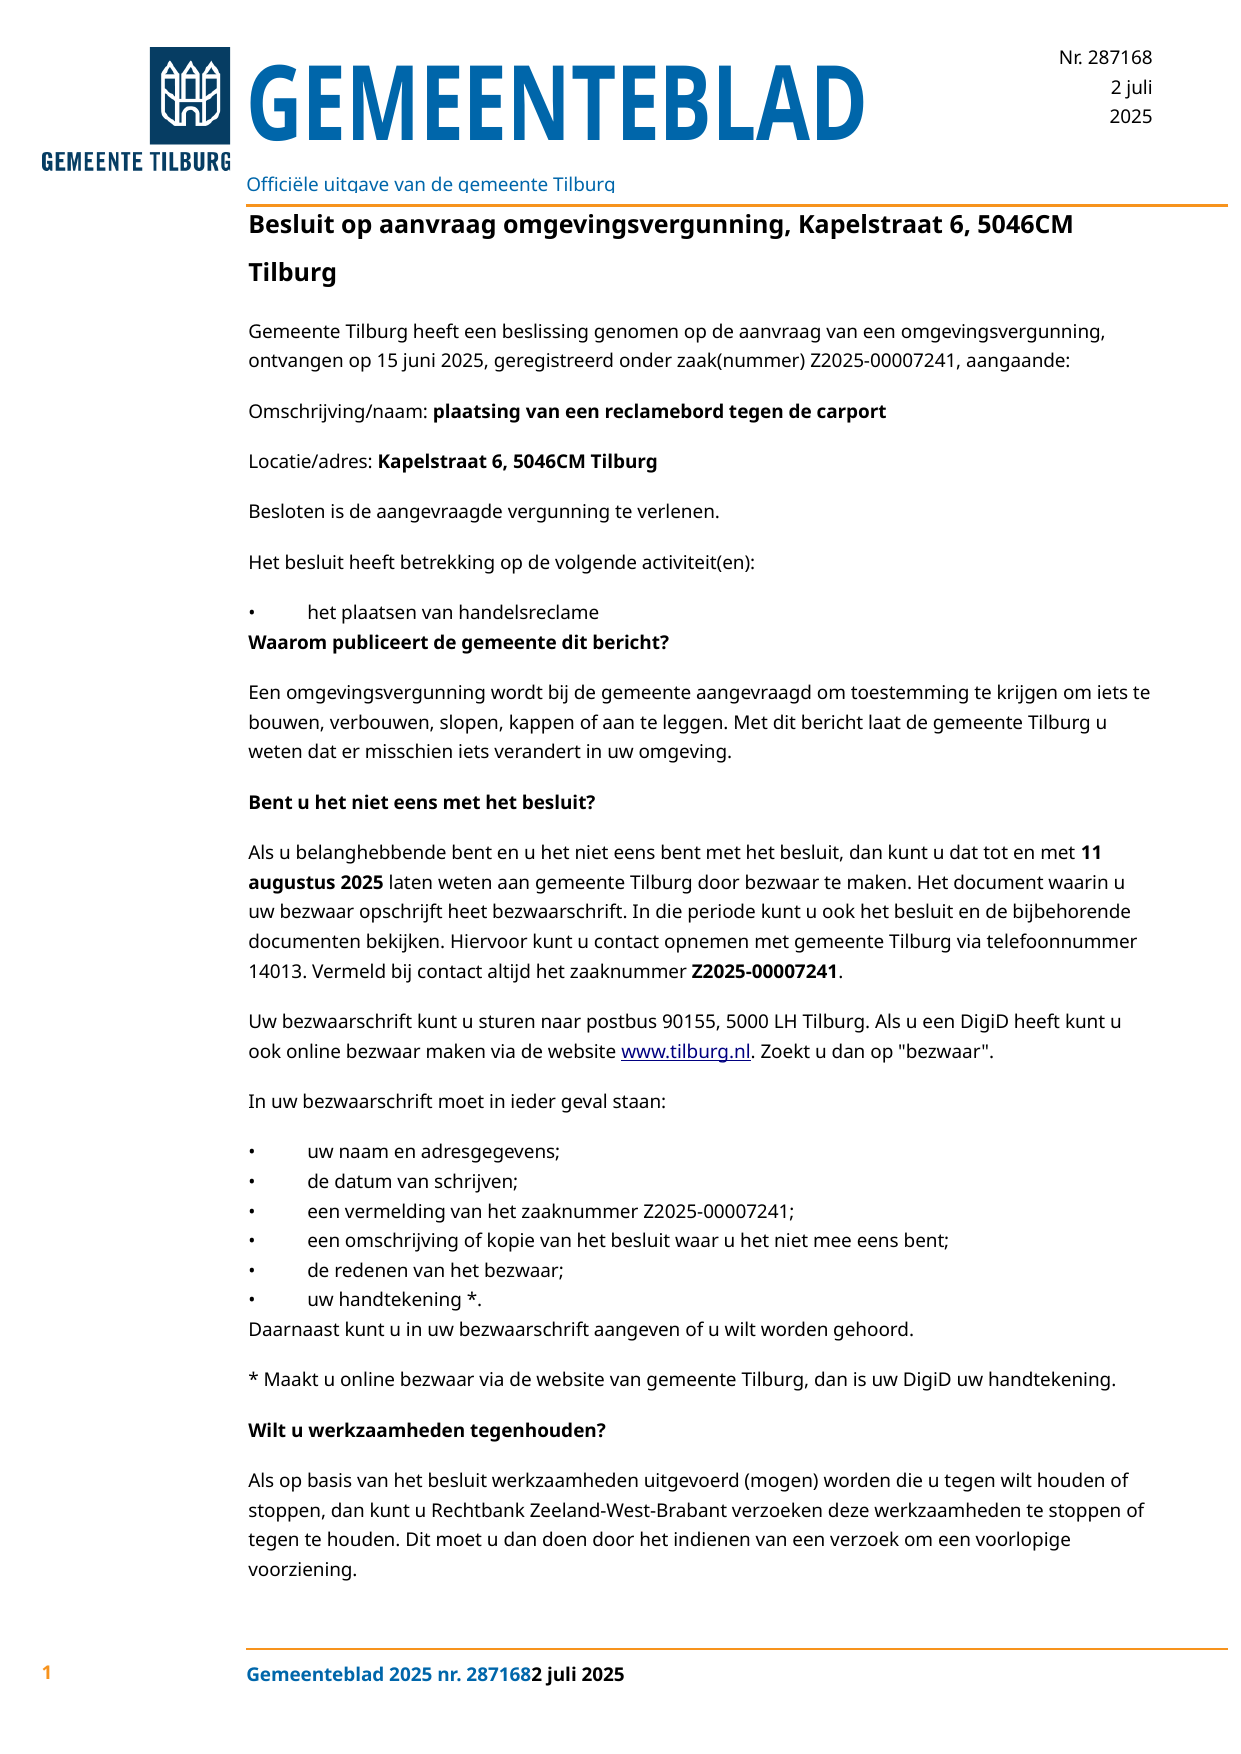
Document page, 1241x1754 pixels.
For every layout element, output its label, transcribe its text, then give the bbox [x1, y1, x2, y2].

text Locatie/adres: Kapelstraat 6, 5046CM Tilburg [248, 448, 1152, 474]
text Uw bezwaarschrift kunt u sturen naar postbus 90155, 5000 LH Tilburg. Als u een DigiD heeft kunt u ook online bezwaar maken via de website www.tilburg.nl. Zoekt u dan op "bezwaar". [248, 1008, 1152, 1064]
text Als op basis van het besluit werkzaamheden uitgevoerd (mogen) worden die u tegen wilt houden of stoppen, dan kunt u Rechtbank Zeeland-West-Brabant verzoeken deze werkzaamheden te stoppen of tegen te houden. Dit moet u dan doen door het indienen van een verzoek om een voorlopige voorziening. [248, 1467, 1152, 1582]
picture [41, 47, 231, 172]
text Als u belanghebbende bent en u het niet eens bent met het besluit, dan kunt u dat tot en met 11 augustus 2025 laten weten aan gemeente Tilburg door bezwaar te maken. Het document waarin u uw bezwaar opschrijft heet bezwaarschrift. In die periode kunt u ook het besluit en de bijbehorende documenten bekijken. Hiervoor kunt u contact opnemen met gemeente Tilburg via telefoonnummer 14013. Vermeld bij contact altijd het zaaknummer Z2025-00007241. [248, 839, 1152, 984]
list de datum van schrijven; [248, 1168, 1152, 1194]
list de redenen van het bezwaar; [248, 1257, 1152, 1283]
text Besluit op aanvraag omgevingsvergunning, Kapelstraat 6, 5046CM Tilburg [248, 207, 1152, 288]
list een omschrijving of kopie van het besluit waar u het niet mee eens bent; [248, 1227, 1152, 1253]
text Besloten is de aangevraagde vergunning te verlenen. [248, 499, 1152, 524]
text Het besluit heeft betrekking op de volgende activiteit(en): [248, 549, 1152, 575]
text Daarnaast kunt u in uw bezwaarschrift aangeven of u wilt worden gehoord. [248, 1316, 1152, 1342]
list uw handtekening *. [248, 1287, 1152, 1312]
text Omschrijving/naam: plaatsing van een reclamebord tegen de carport [248, 398, 1152, 424]
text * Maakt u online bezwaar via de website van gemeente Tilburg, dan is uw DigiD uw handtekening. [248, 1367, 1152, 1392]
list het plaatsen van handelsreclame [248, 599, 1152, 625]
text Wilt u werkzaamheden tegenhouden? [248, 1417, 1152, 1443]
text Bent u het niet eens met het besluit? [248, 789, 1152, 815]
list uw naam en adresgegevens; [248, 1139, 1152, 1164]
text Een omgevingsvergunning wordt bij de gemeente aangevraagd om toestemming te krijgen om iets te bouwen, verbouwen, slopen, kappen of aan te leggen. Met dit bericht laat de gemeente Tilburg u weten dat er misschien iets verandert in uw omgeving. [248, 679, 1152, 764]
list een vermelding van het zaaknummer Z2025-00007241; [248, 1198, 1152, 1224]
text In uw bezwaarschrift moet in ieder geval staan: [248, 1088, 1152, 1114]
text Gemeente Tilburg heeft een beslissing genomen op de aanvraag van een omgevingsvergunning, ontvangen op 15 juni 2025, geregistreerd onder zaak(nummer) Z2025-00007241, aangaande: [248, 318, 1152, 373]
text Waarom publiceert de gemeente dit bericht? [248, 629, 1152, 655]
